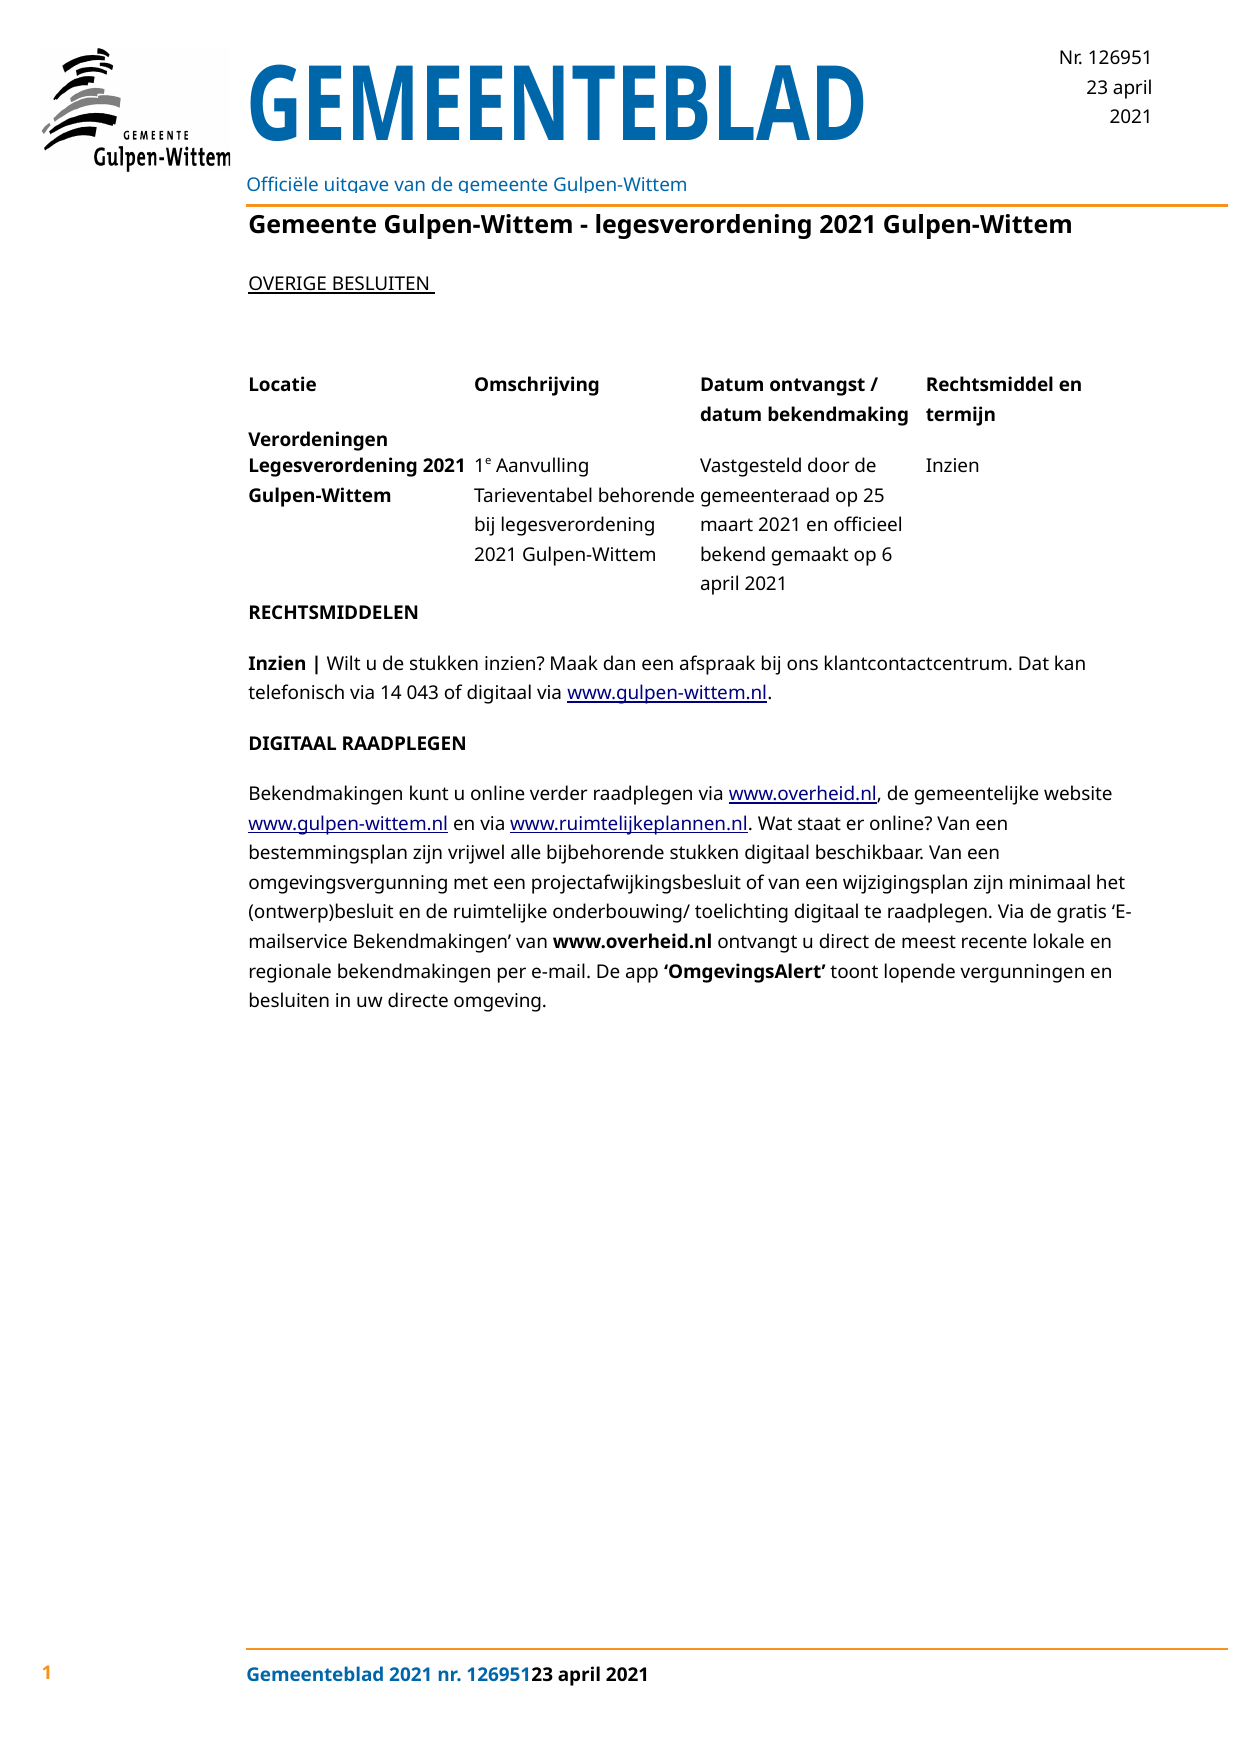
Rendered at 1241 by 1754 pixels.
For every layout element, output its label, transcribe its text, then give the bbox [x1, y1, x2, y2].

text Inzien | Wilt u de stukken inzien? Maak dan een afspraak bij ons klantcontactcentrum. Dat kan telefonisch via 14 043 of digitaal via www.gulpen-wittem.nl. [248, 650, 1152, 705]
table_cell [474, 427, 700, 452]
picture [41, 47, 231, 172]
table_cell Inzien [926, 452, 1152, 596]
table_cell [926, 427, 1152, 452]
table_cell Legesverordening 2021 Gulpen-Wittem [248, 452, 474, 596]
table_header Datum ontvangst / datum bekendmaking [700, 371, 926, 427]
table_cell [700, 427, 926, 452]
text OVERIGE BESLUITEN [248, 270, 1152, 296]
text RECHTSMIDDELEN [248, 599, 1152, 625]
table_cell Vastgesteld door de gemeenteraad op 25 maart 2021 en officieel bekend gemaakt op 6 april 2021 [700, 452, 926, 596]
table_cell Verordeningen [248, 427, 474, 452]
table_header Omschrijving [474, 371, 700, 427]
text Gemeente Gulpen-Wittem - legesverordening 2021 Gulpen-Wittem [248, 207, 1152, 241]
text Bekendmakingen kunt u online verder raadplegen via www.overheid.nl, de gemeentelijke website www.gulpen-wittem.nl en via www.ruimtelijkeplannen.nl. Wat staat er online? Van een bestemmingsplan zijn vrijwel alle bijbehorende stukken digitaal beschikbaar. Van een omgevingsvergunning met een projectafwijkingsbesluit of van een wijzigingsplan zijn minimaal het (ontwerp)besluit en de ruimtelijke onderbouwing/ toelichting digitaal te raadplegen. Via de gratis ‘E-mailservice Bekendmakingen’ van www.overheid.nl ontvangt u direct de meest recente lokale en regionale bekendmakingen per e-mail. De app ‘OmgevingsAlert’ toont lopende vergunningen en besluiten in uw directe omgeving. [248, 780, 1152, 1013]
text DIGITAAL RAADPLEGEN [248, 730, 1152, 756]
table_header Rechtsmiddel en termijn [926, 371, 1152, 427]
table_header Locatie [248, 371, 474, 427]
table_cell 1e Aanvulling Tarieventabel behorende bij legesverordening 2021 Gulpen-Wittem [474, 452, 700, 596]
